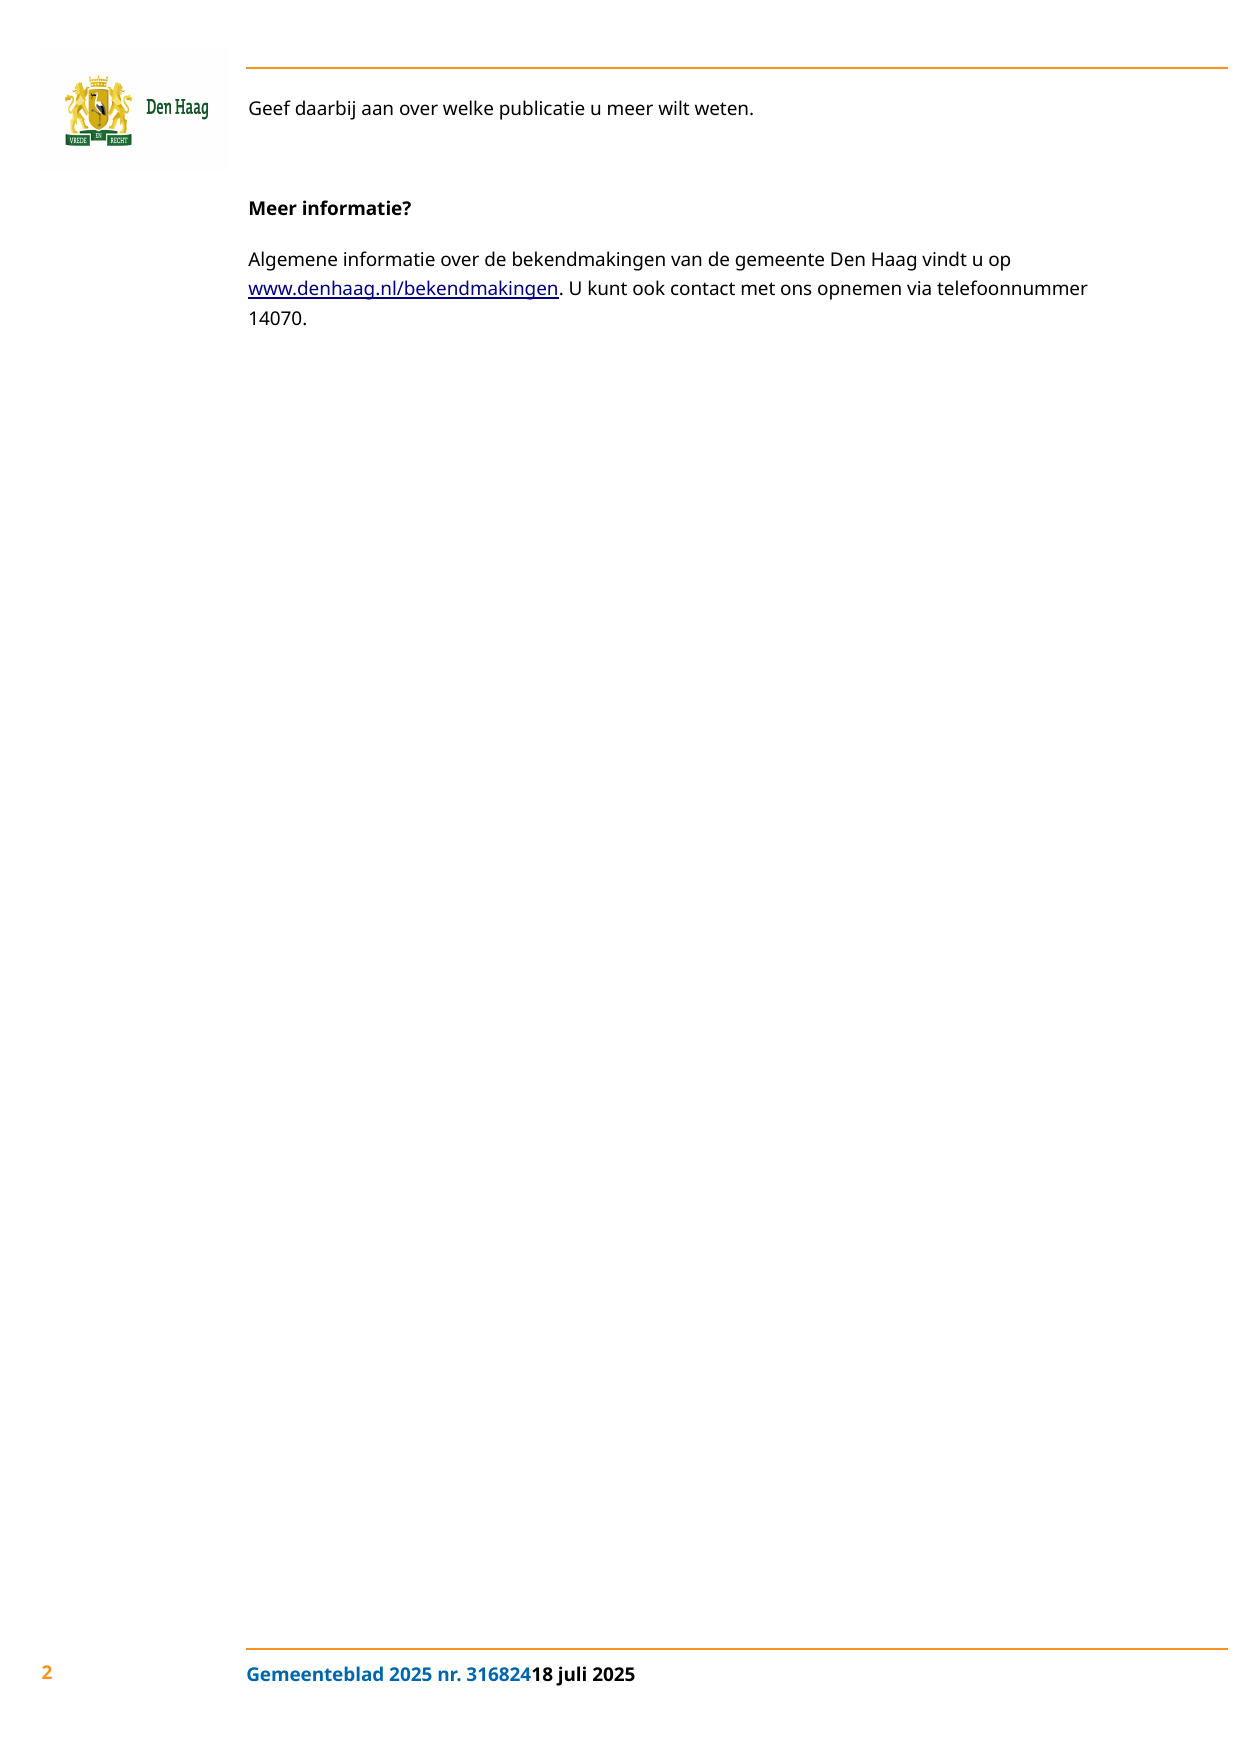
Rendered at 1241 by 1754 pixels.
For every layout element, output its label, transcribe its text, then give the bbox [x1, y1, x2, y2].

text Algemene informatie over de bekendmakingen van de gemeente Den Haag vindt u op www.denhaag.nl/bekendmakingen. U kunt ook contact met ons opnemen via telefoonnummer 14070. [248, 246, 1152, 331]
text Meer informatie? [248, 196, 1152, 221]
picture [41, 47, 231, 172]
text Geef daarbij aan over welke publicatie u meer wilt weten. [248, 95, 1152, 121]
